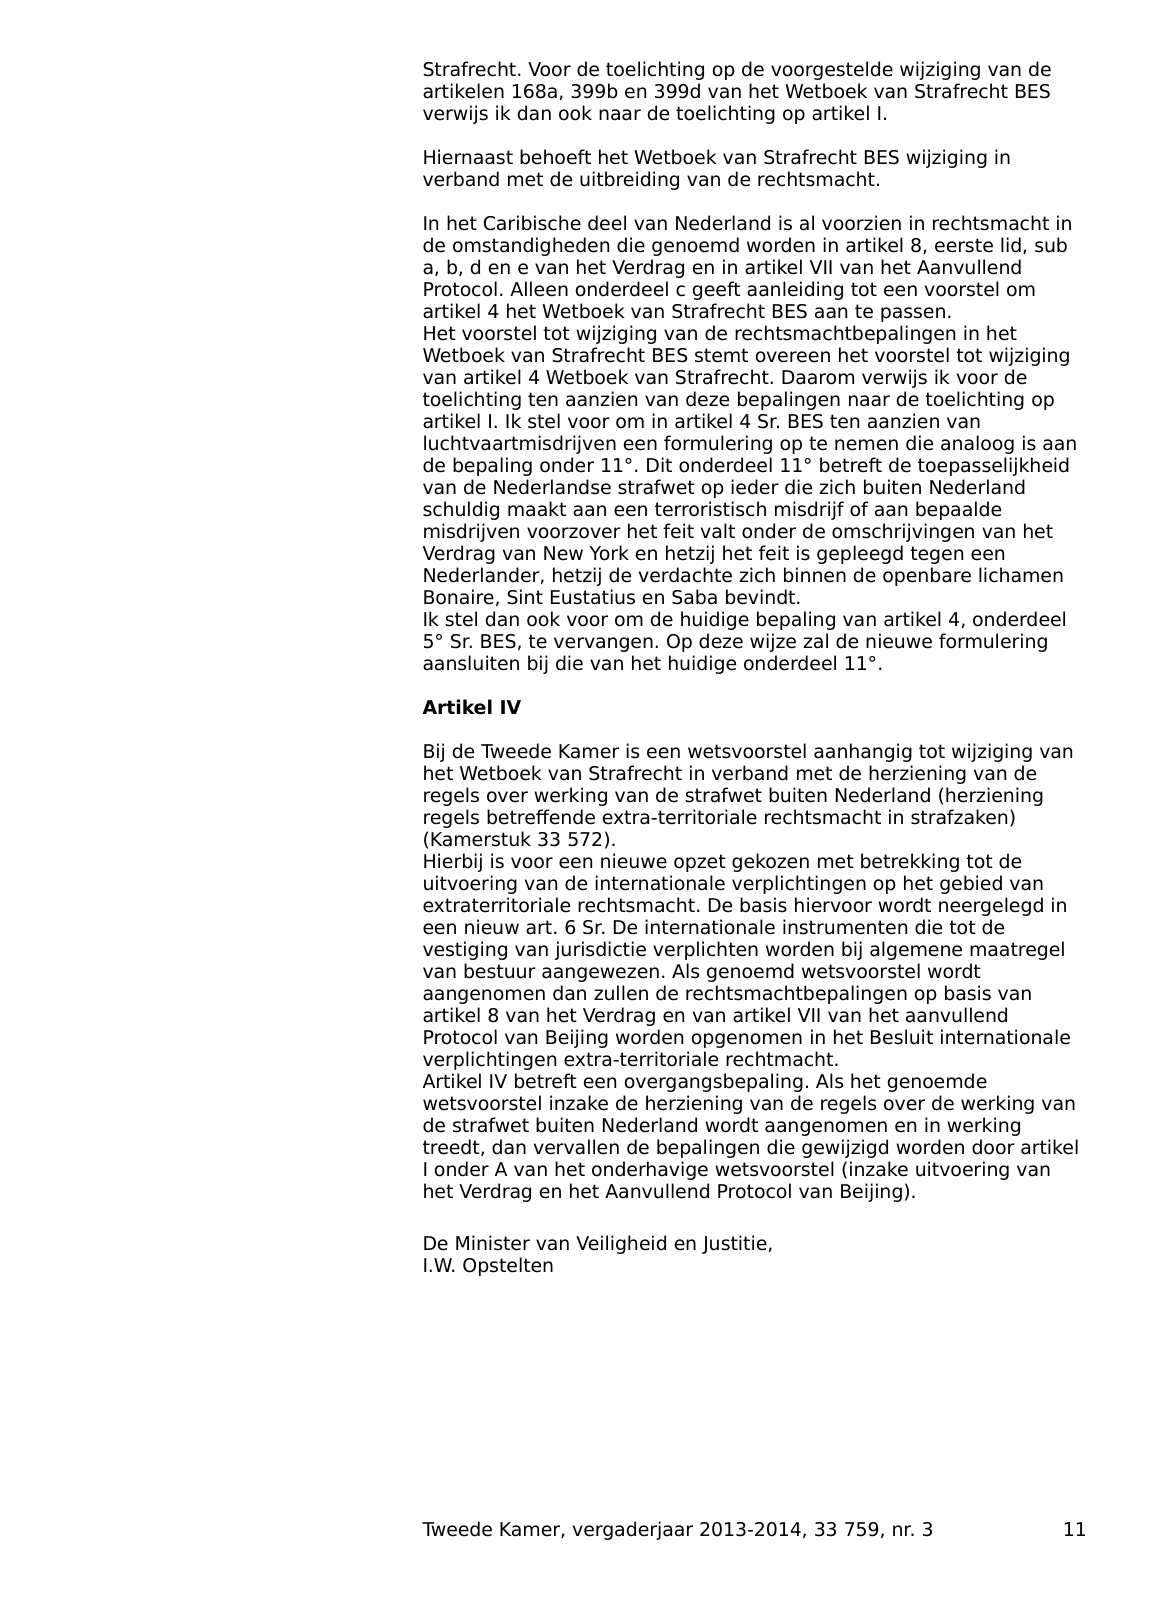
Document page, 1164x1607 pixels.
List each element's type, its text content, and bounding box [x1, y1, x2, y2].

text Hiernaast behoeft het Wetboek van Strafrecht BES wijziging in verband met de uitbreiding van de rechtsmacht. [422, 147, 1087, 191]
text Bij de Tweede Kamer is een wetsvoorstel aanhangig tot wijziging van het Wetboek van Strafrecht in verband met de herziening van de regels over werking van de strafwet buiten Nederland (herziening regels betreffende extra-territoriale rechtsmacht in strafzaken) (Kamerstuk 33 572). [422, 741, 1087, 851]
text Het voorstel tot wijziging van de rechtsmachtbepalingen in het Wetboek van Strafrecht BES stemt overeen het voorstel tot wijziging van artikel 4 Wetboek van Strafrecht. Daarom verwijs ik voor de toelichting ten aanzien van deze bepalingen naar de toelichting op artikel I. Ik stel voor om in artikel 4 Sr. BES ten aanzien van luchtvaartmisdrijven een formulering op te nemen die analoog is aan de bepaling onder 11°. Dit onderdeel 11° betreft de toepasselijkheid van de Nederlandse strafwet op ieder die zich buiten Nederland schuldig maakt aan een terroristisch misdrijf of aan bepaalde misdrijven voorzover het feit valt onder de omschrijvingen van het Verdrag van New York en hetzij het feit is gepleegd tegen een Nederlander, hetzij de verdachte zich binnen de openbare lichamen Bonaire, Sint Eustatius en Saba bevindt. [422, 323, 1087, 609]
text Artikel IV betreft een overgangsbepaling. Als het genoemde wetsvoorstel inzake de herziening van de regels over de werking van de strafwet buiten Nederland wordt aangenomen en in werking treedt, dan vervallen de bepalingen die gewijzigd worden door artikel I onder A van het onderhavige wetsvoorstel (inzake uitvoering van het Verdrag en het Aanvullend Protocol van Beijing). [422, 1071, 1087, 1203]
text In het Caribische deel van Nederland is al voorzien in rechtsmacht in de omstandigheden die genoemd worden in artikel 8, eerste lid, sub a, b, d en e van het Verdrag en in artikel VII van het Aanvullend Protocol. Alleen onderdeel c geeft aanleiding tot een voorstel om artikel 4 het Wetboek van Strafrecht BES aan te passen. [422, 213, 1087, 323]
subtitle Artikel IV [422, 697, 1087, 719]
text Strafrecht. Voor de toelichting op de voorgestelde wijziging van de artikelen 168a, 399b en 399d van het Wetboek van Strafrecht BES verwijs ik dan ook naar de toelichting op artikel I. [422, 59, 1087, 125]
text De Minister van Veiligheid en Justitie, I.W. Opstelten [422, 1233, 1087, 1277]
text Ik stel dan ook voor om de huidige bepaling van artikel 4, onderdeel 5° Sr. BES, te vervangen. Op deze wijze zal de nieuwe formulering aansluiten bij die van het huidige onderdeel 11°. [422, 609, 1087, 675]
text Hierbij is voor een nieuwe opzet gekozen met betrekking tot de uitvoering van de internationale verplichtingen op het gebied van extraterritoriale rechtsmacht. De basis hiervoor wordt neergelegd in een nieuw art. 6 Sr. De internationale instrumenten die tot de vestiging van jurisdictie verplichten worden bij algemene maatregel van bestuur aangewezen. Als genoemd wetsvoorstel wordt aangenomen dan zullen de rechtsmachtbepalingen op basis van artikel 8 van het Verdrag en van artikel VII van het aanvullend Protocol van Beijing worden opgenomen in het Besluit internationale verplichtingen extra-territoriale rechtmacht. [422, 851, 1087, 1071]
